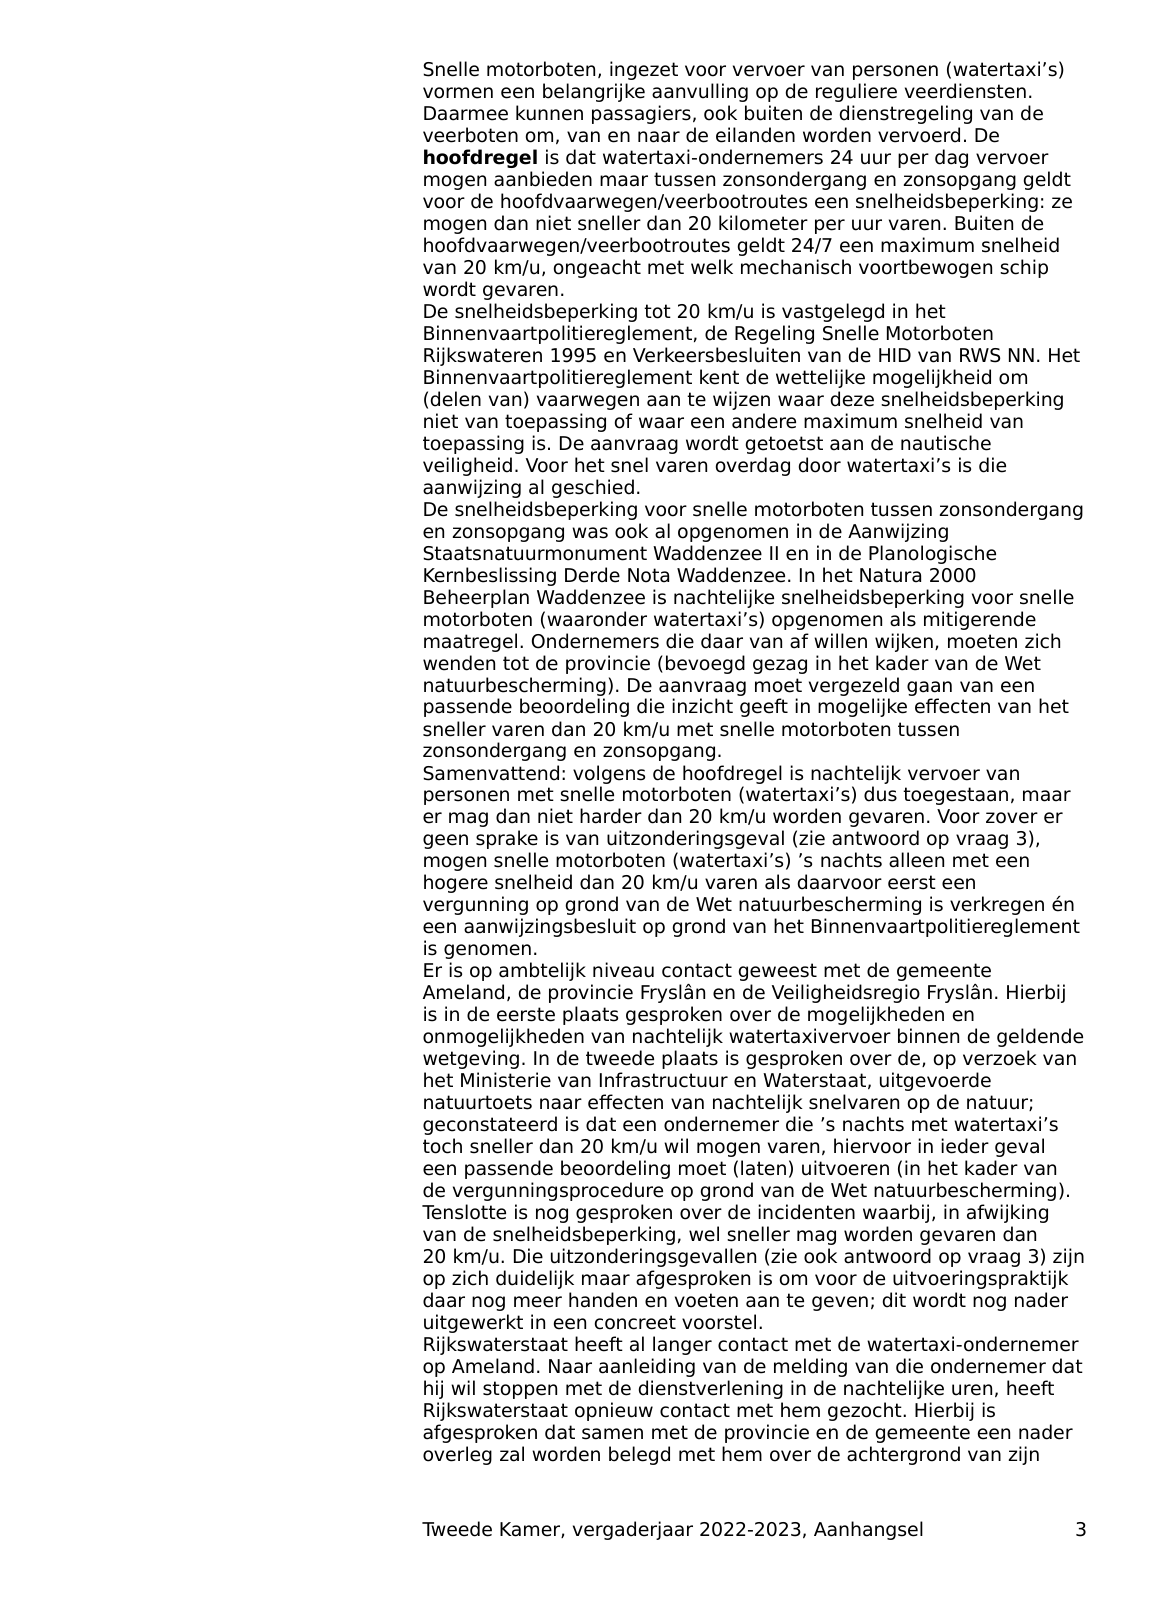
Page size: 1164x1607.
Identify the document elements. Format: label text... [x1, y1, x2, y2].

text Samenvattend: volgens de hoofdregel is nachtelijk vervoer van personen met snelle motorboten (watertaxi’s) dus toegestaan, maar er mag dan niet harder dan 20 km/u worden gevaren. Voor zover er geen sprake is van uitzonderingsgeval (zie antwoord op vraag 3), mogen snelle motorboten (watertaxi’s) ’s nachts alleen met een hogere snelheid dan 20 km/u varen als daarvoor eerst een vergunning op grond van de Wet natuurbescherming is verkregen én een aanwijzingsbesluit op grond van het Binnenvaartpolitiereglement is genomen. [422, 762, 1087, 960]
text De snelheidsbeperking tot 20 km/u is vastgelegd in het Binnenvaartpolitiereglement, de Regeling Snelle Motorboten Rijkswateren 1995 en Verkeersbesluiten van de HID van RWS NN. Het Binnenvaartpolitiereglement kent de wettelijke mogelijkheid om (delen van) vaarwegen aan te wijzen waar deze snelheidsbeperking niet van toepassing of waar een andere maximum snelheid van toepassing is. De aanvraag wordt getoetst aan de nautische veiligheid. Voor het snel varen overdag door watertaxi’s is die aanwijzing al geschied. [422, 301, 1087, 499]
text De snelheidsbeperking voor snelle motorboten tussen zonsondergang en zonsopgang was ook al opgenomen in de Aanwijzing Staatsnatuurmonument Waddenzee II en in de Planologische Kernbeslissing Derde Nota Waddenzee. In het Natura 2000 Beheerplan Waddenzee is nachtelijke snelheidsbeperking voor snelle motorboten (waaronder watertaxi’s) opgenomen als mitigerende maatregel. Ondernemers die daar van af willen wijken, moeten zich wenden tot de provincie (bevoegd gezag in het kader van de Wet natuurbescherming). De aanvraag moet vergezeld gaan van een passende beoordeling die inzicht geeft in mogelijke effecten van het sneller varen dan 20 km/u met snelle motorboten tussen zonsondergang en zonsopgang. [422, 499, 1087, 762]
text Er is op ambtelijk niveau contact geweest met de gemeente Ameland, de provincie Fryslân en de Veiligheidsregio Fryslân. Hierbij is in de eerste plaats gesproken over de mogelijkheden en onmogelijkheden van nachtelijk watertaxivervoer binnen de geldende wetgeving. In de tweede plaats is gesproken over de, op verzoek van het Ministerie van Infrastructuur en Waterstaat, uitgevoerde natuurtoets naar effecten van nachtelijk snelvaren op de natuur; geconstateerd is dat een ondernemer die ’s nachts met watertaxi’s toch sneller dan 20 km/u wil mogen varen, hiervoor in ieder geval een passende beoordeling moet (laten) uitvoeren (in het kader van de vergunningsprocedure op grond van de Wet natuurbescherming). Tenslotte is nog gesproken over de incidenten waarbij, in afwijking van de snelheidsbeperking, wel sneller mag worden gevaren dan 20 km/u. Die uitzonderingsgevallen (zie ook antwoord op vraag 3) zijn op zich duidelijk maar afgesproken is om voor de uitvoeringspraktijk daar nog meer handen en voeten aan te geven; dit wordt nog nader uitgewerkt in een concreet voorstel. [422, 960, 1087, 1334]
text Rijkswaterstaat heeft al langer contact met de watertaxi-ondernemer op Ameland. Naar aanleiding van de melding van die ondernemer dat hij wil stoppen met de dienstverlening in de nachtelijke uren, heeft Rijkswaterstaat opnieuw contact met hem gezocht. Hierbij is afgesproken dat samen met de provincie en de gemeente een nader overleg zal worden belegd met hem over de achtergrond van zijn [422, 1334, 1087, 1466]
text Snelle motorboten, ingezet voor vervoer van personen (watertaxi’s) vormen een belangrijke aanvulling op de reguliere veerdiensten. Daarmee kunnen passagiers, ook buiten de dienstregeling van de veerboten om, van en naar de eilanden worden vervoerd. De hoofdregel is dat watertaxi-ondernemers 24 uur per dag vervoer mogen aanbieden maar tussen zonsondergang en zonsopgang geldt voor de hoofdvaarwegen/veerbootroutes een snelheidsbeperking: ze mogen dan niet sneller dan 20 kilometer per uur varen. Buiten de hoofdvaarwegen/veerbootroutes geldt 24/7 een maximum snelheid van 20 km/u, ongeacht met welk mechanisch voortbewogen schip wordt gevaren. [422, 59, 1087, 301]
